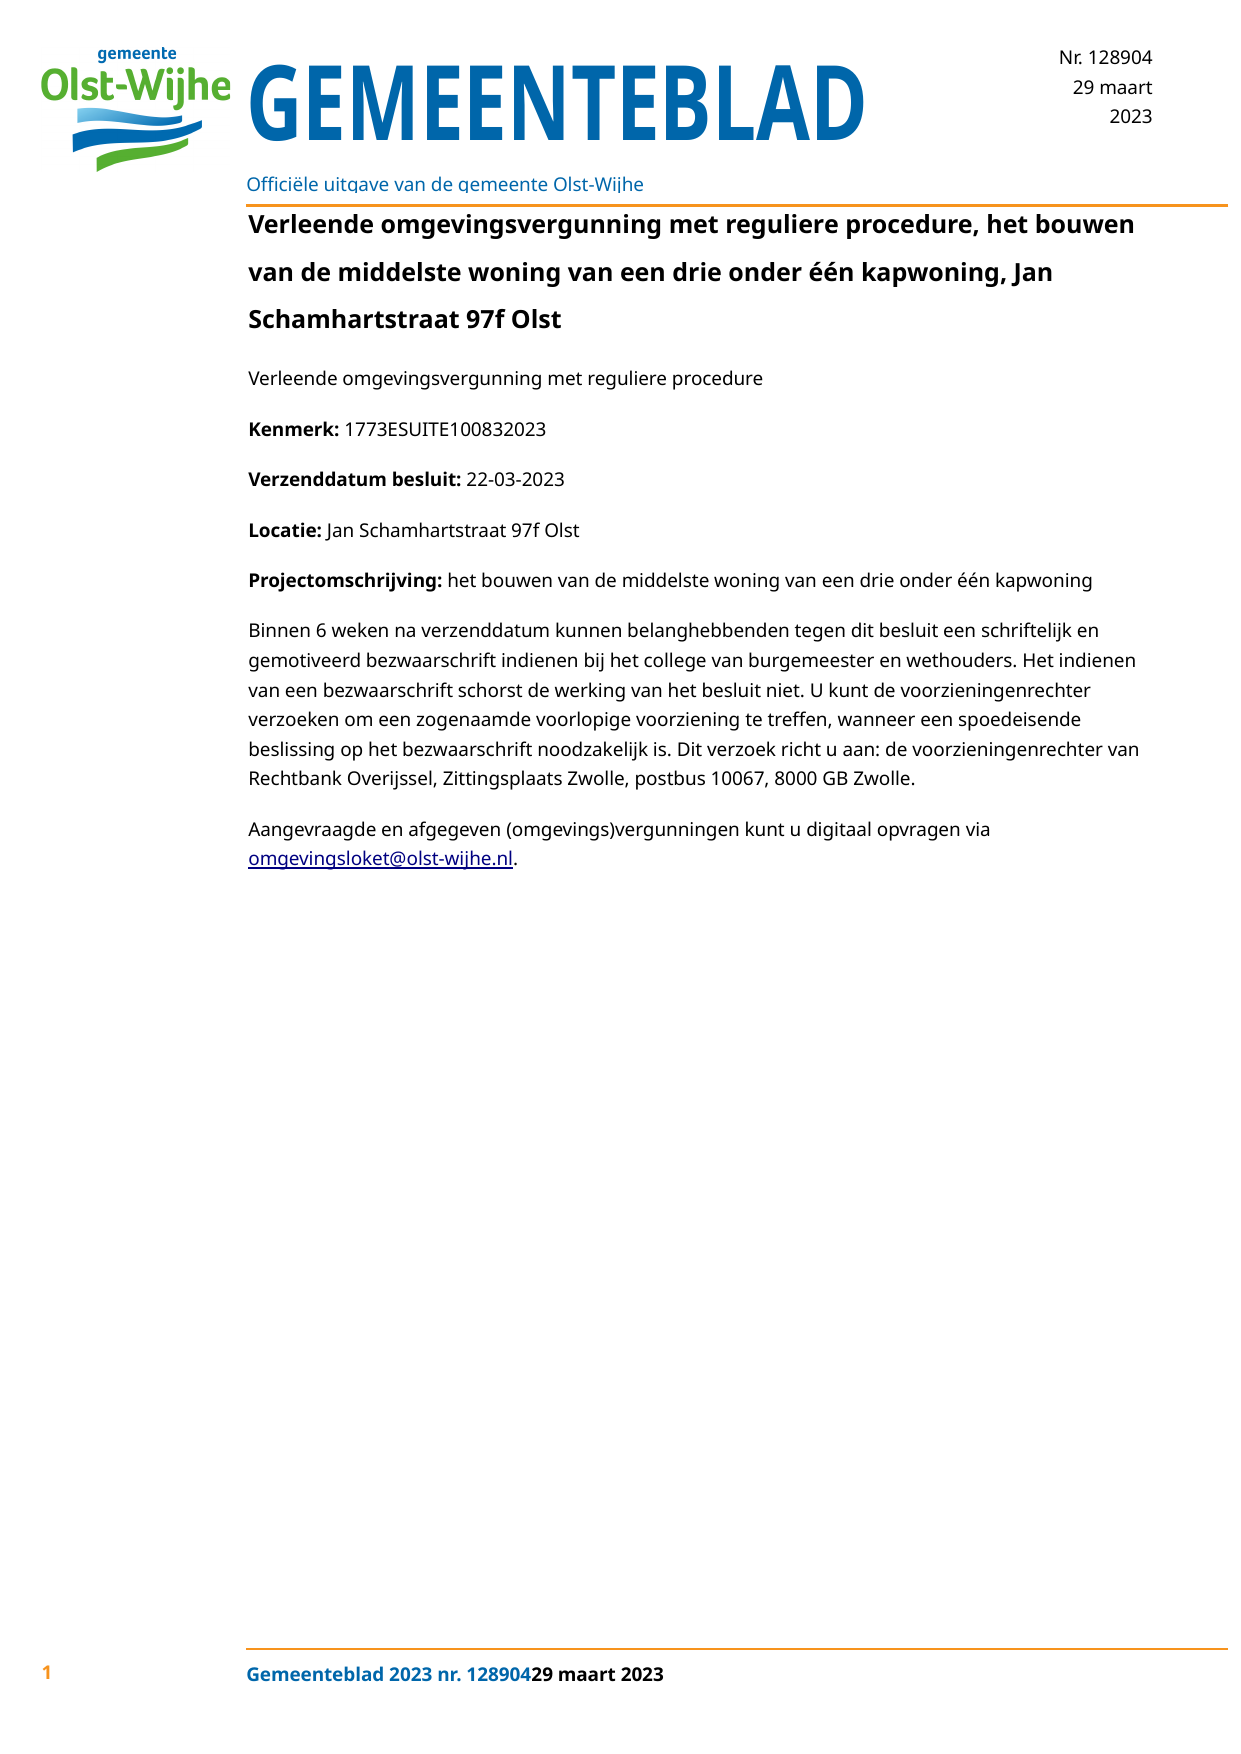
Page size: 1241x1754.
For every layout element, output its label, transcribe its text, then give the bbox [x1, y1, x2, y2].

text Projectomschrijving: het bouwen van de middelste woning van een drie onder één kapwoning [248, 567, 1152, 593]
text Verleende omgevingsvergunning met reguliere procedure, het bouwen van de middelste woning van een drie onder één kapwoning, Jan Schamhartstraat 97f Olst [248, 207, 1152, 336]
text Locatie: Jan Schamhartstraat 97f Olst [248, 517, 1152, 542]
text Aangevraagde en afgegeven (omgevings)vergunningen kunt u digitaal opvragen via omgevingsloket@olst-wijhe.nl. [248, 816, 1152, 871]
text Verzenddatum besluit: 22-03-2023 [248, 466, 1152, 492]
text Binnen 6 weken na verzenddatum kunnen belanghebbenden tegen dit besluit een schriftelijk en gemotiveerd bezwaarschrift indienen bij het college van burgemeester en wethouders. Het indienen van een bezwaarschrift schorst de werking van het besluit niet. U kunt de voorzieningenrechter verzoeken om een zogenaamde voorlopige voorziening te treffen, wanneer een spoedeisende beslissing op het bezwaarschrift noodzakelijk is. Dit verzoek richt u aan: de voorzieningenrechter van Rechtbank Overijssel, Zittingsplaats Zwolle, postbus 10067, 8000 GB Zwolle. [248, 618, 1152, 791]
picture [41, 47, 231, 172]
text Kenmerk: 1773ESUITE100832023 [248, 416, 1152, 442]
text Verleende omgevingsvergunning met reguliere procedure [248, 366, 1152, 391]
